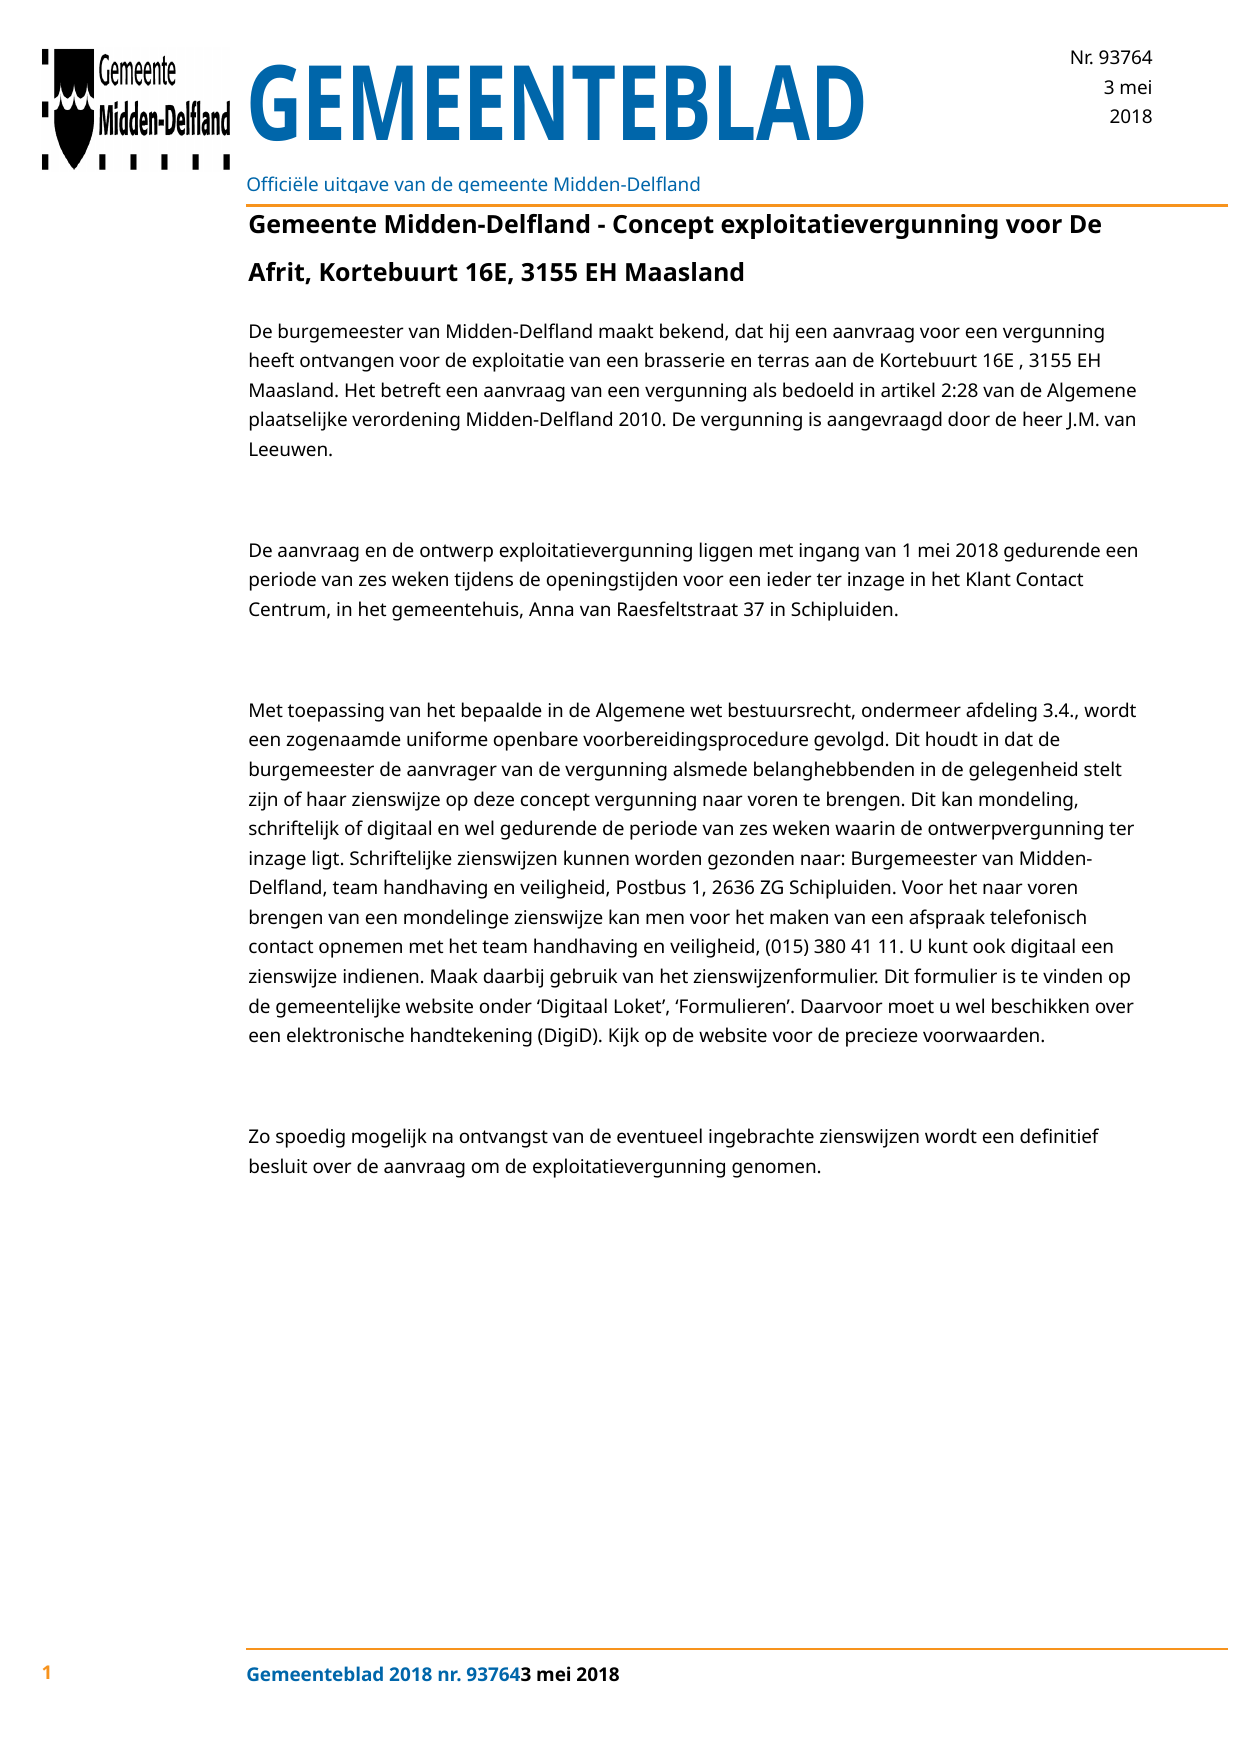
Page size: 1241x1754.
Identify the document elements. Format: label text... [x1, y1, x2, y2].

text De burgemeester van Midden-Delfland maakt bekend, dat hij een aanvraag voor een vergunning heeft ontvangen voor de exploitatie van een brasserie en terras aan de Kortebuurt 16E , 3155 EH Maasland. Het betreft een aanvraag van een vergunning als bedoeld in artikel 2:28 van de Algemene plaatselijke verordening Midden-Delfland 2010. De vergunning is aangevraagd door de heer J.M. van Leeuwen. [248, 318, 1152, 462]
text Gemeente Midden-Delfland - Concept exploitatievergunning voor De Afrit, Kortebuurt 16E, 3155 EH Maasland [248, 207, 1152, 288]
text Zo spoedig mogelijk na ontvangst van de eventueel ingebrachte zienswijzen wordt een definitief besluit over de aanvraag om de exploitatievergunning genomen. [248, 1123, 1152, 1179]
text De aanvraag en de ontwerp exploitatievergunning liggen met ingang van 1 mei 2018 gedurende een periode van zes weken tijdens de openingstijden voor een ieder ter inzage in het Klant Contact Centrum, in het gemeentehuis, Anna van Raesfeltstraat 37 in Schipluiden. [248, 537, 1152, 622]
text Met toepassing van het bepaalde in de Algemene wet bestuursrecht, ondermeer afdeling 3.4., wordt een zogenaamde uniforme openbare voorbereidingsprocedure gevolgd. Dit houdt in dat de burgemeester de aanvrager van de vergunning alsmede belanghebbenden in de gelegenheid stelt zijn of haar zienswijze op deze concept vergunning naar voren te brengen. Dit kan mondeling, schriftelijk of digitaal en wel gedurende de periode van zes weken waarin de ontwerpvergunning ter inzage ligt. Schriftelijke zienswijzen kunnen worden gezonden naar: Burgemeester van Midden-Delfland, team handhaving en veiligheid, Postbus 1, 2636 ZG Schipluiden. Voor het naar voren brengen van een mondelinge zienswijze kan men voor het maken van een afspraak telefonisch contact opnemen met het team handhaving en veiligheid, (015) 380 41 11. U kunt ook digitaal een zienswijze indienen. Maak daarbij gebruik van het zienswijzenformulier. Dit formulier is te vinden op de gemeentelijke website onder ‘Digitaal Loket’, ‘Formulieren’. Daarvoor moet u wel beschikken over een elektronische handtekening (DigiD). Kijk op de website voor de precieze voorwaarden. [248, 697, 1152, 1048]
picture [41, 47, 231, 172]
